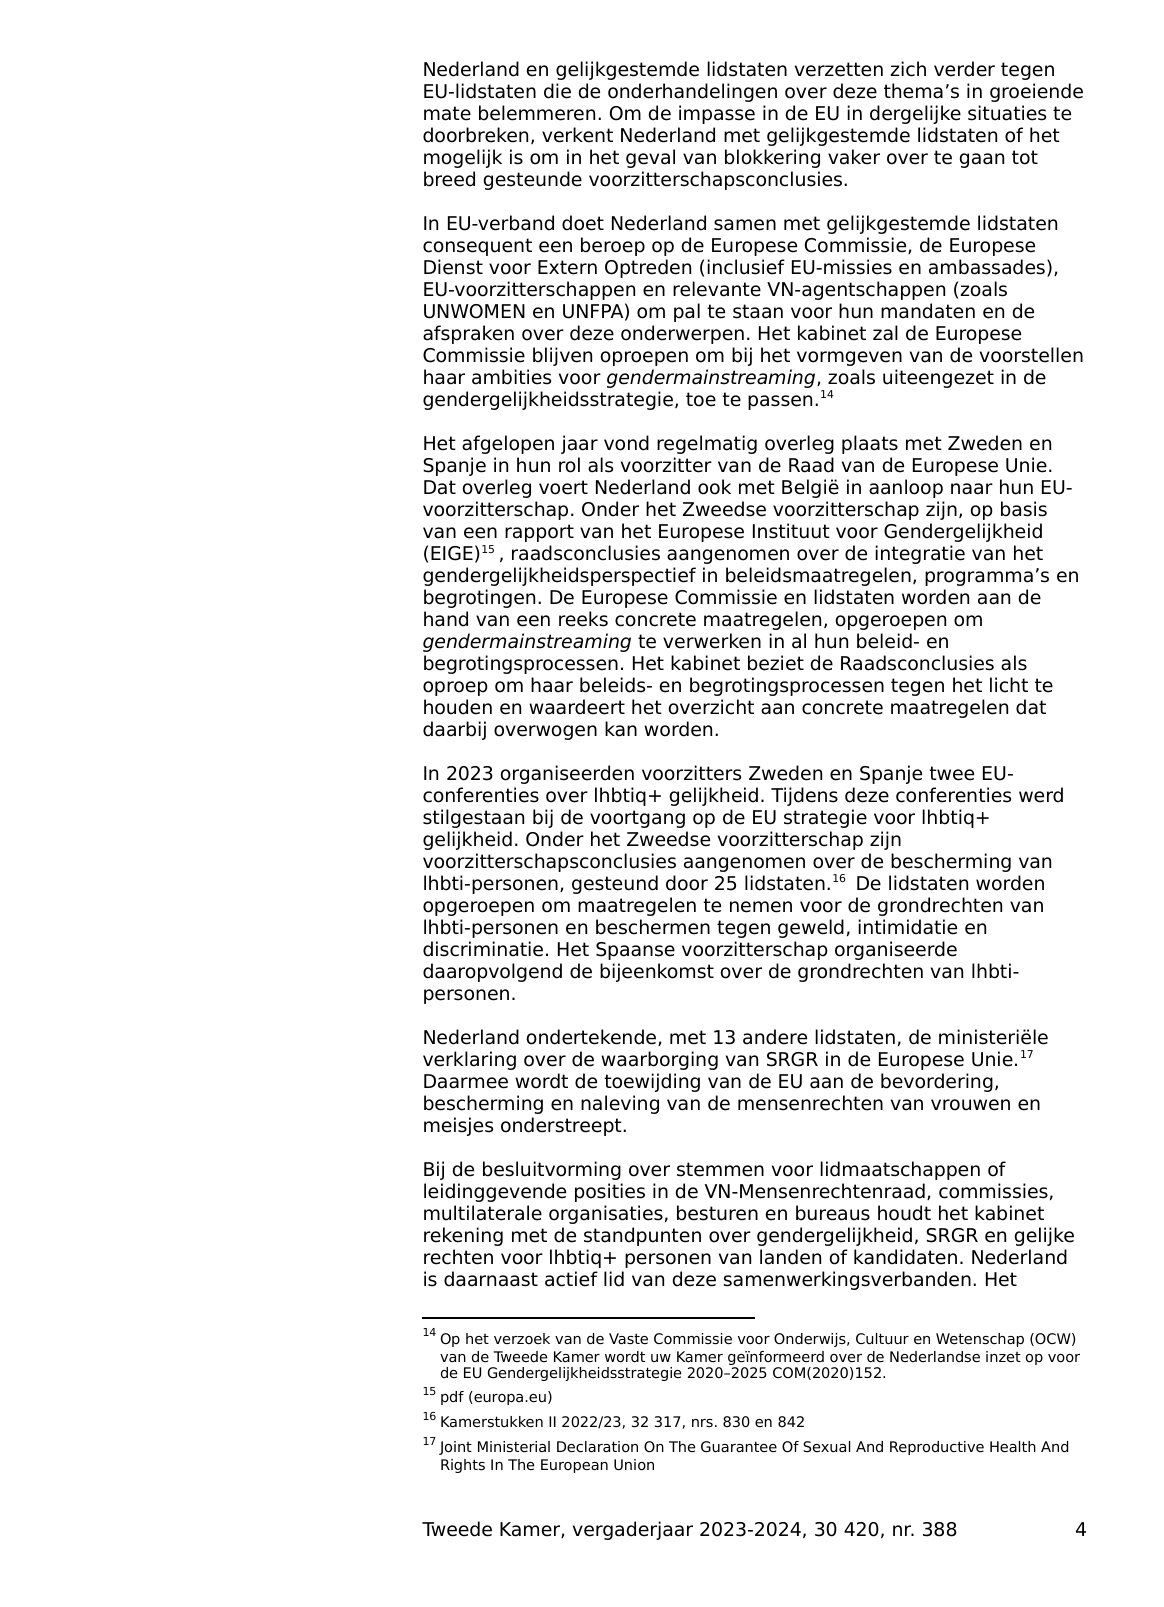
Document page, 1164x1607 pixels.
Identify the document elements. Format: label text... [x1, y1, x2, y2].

text Nederland en gelijkgestemde lidstaten verzetten zich verder tegen EU-lidstaten die de onderhandelingen over deze thema’s in groeiende mate belemmeren. Om de impasse in de EU in dergelijke situaties te doorbreken, verkent Nederland met gelijkgestemde lidstaten of het mogelijk is om in het geval van blokkering vaker over te gaan tot breed gesteunde voorzitterschapsconclusies. [422, 59, 1087, 191]
text pdf (europa.eu) [422, 1385, 1087, 1407]
text Joint Ministerial Declaration On The Guarantee Of Sexual And Reproductive Health And Rights In The European Union [422, 1435, 1087, 1474]
text In EU-verband doet Nederland samen met gelijkgestemde lidstaten consequent een beroep op de Europese Commissie, de Europese Dienst voor Extern Optreden (inclusief EU-missies en ambassades), EU-voorzitterschappen en relevante VN-agentschappen (zoals UNWOMEN en UNFPA) om pal te staan voor hun mandaten en de afspraken over deze onderwerpen. Het kabinet zal de Europese Commissie blijven oproepen om bij het vormgeven van de voorstellen haar ambities voor gendermainstreaming, zoals uiteengezet in de gendergelijkheidsstrategie, toe te passen. [422, 213, 1087, 411]
text Nederland ondertekende, met 13 andere lidstaten, de ministeriële verklaring over de waarborging van SRGR in de Europese Unie. Daarmee wordt de toewijding van de EU aan de bevordering, bescherming en naleving van de mensenrechten van vrouwen en meisjes onderstreept. [422, 1027, 1087, 1137]
text Op het verzoek van de Vaste Commissie voor Onderwijs, Cultuur en Wetenschap (OCW) van de Tweede Kamer wordt uw Kamer geïnformeerd over de Nederlandse inzet op voor de EU Gendergelijkheidsstrategie 2020–2025 COM(2020)152. [422, 1327, 1087, 1382]
text Bij de besluitvorming over stemmen voor lidmaatschappen of leidinggevende posities in de VN-Mensenrechtenraad, commissies, multilaterale organisaties, besturen en bureaus houdt het kabinet rekening met de standpunten over gendergelijkheid, SRGR en gelijke rechten voor lhbtiq+ personen van landen of kandidaten. Nederland is daarnaast actief lid van deze samenwerkingsverbanden. Het [422, 1159, 1087, 1291]
text Kamerstukken II 2022/23, 32 317, nrs. 830 en 842 [422, 1410, 1087, 1432]
text Het afgelopen jaar vond regelmatig overleg plaats met Zweden en Spanje in hun rol als voorzitter van de Raad van de Europese Unie. Dat overleg voert Nederland ook met België in aanloop naar hun EU-voorzitterschap. Onder het Zweedse voorzitterschap zijn, op basis van een rapport van het Europese Instituut voor Gendergelijkheid (EIGE), raadsconclusies aangenomen over de integratie van het gendergelijkheidsperspectief in beleidsmaatregelen, programma’s en begrotingen. De Europese Commissie en lidstaten worden aan de hand van een reeks concrete maatregelen, opgeroepen om gendermainstreaming te verwerken in al hun beleid- en begrotingsprocessen. Het kabinet beziet de Raadsconclusies als oproep om haar beleids- en begrotingsprocessen tegen het licht te houden en waardeert het overzicht aan concrete maatregelen dat daarbij overwogen kan worden. [422, 433, 1087, 741]
text In 2023 organiseerden voorzitters Zweden en Spanje twee EU-conferenties over lhbtiq+ gelijkheid. Tijdens deze conferenties werd stilgestaan bij de voortgang op de EU strategie voor lhbtiq+ gelijkheid. Onder het Zweedse voorzitterschap zijn voorzitterschapsconclusies aangenomen over de bescherming van lhbti-personen, gesteund door 25 lidstaten. De lidstaten worden opgeroepen om maatregelen te nemen voor de grondrechten van lhbti-personen en beschermen tegen geweld, intimidatie en discriminatie. Het Spaanse voorzitterschap organiseerde daaropvolgend de bijeenkomst over de grondrechten van lhbti-personen. [422, 763, 1087, 1005]
